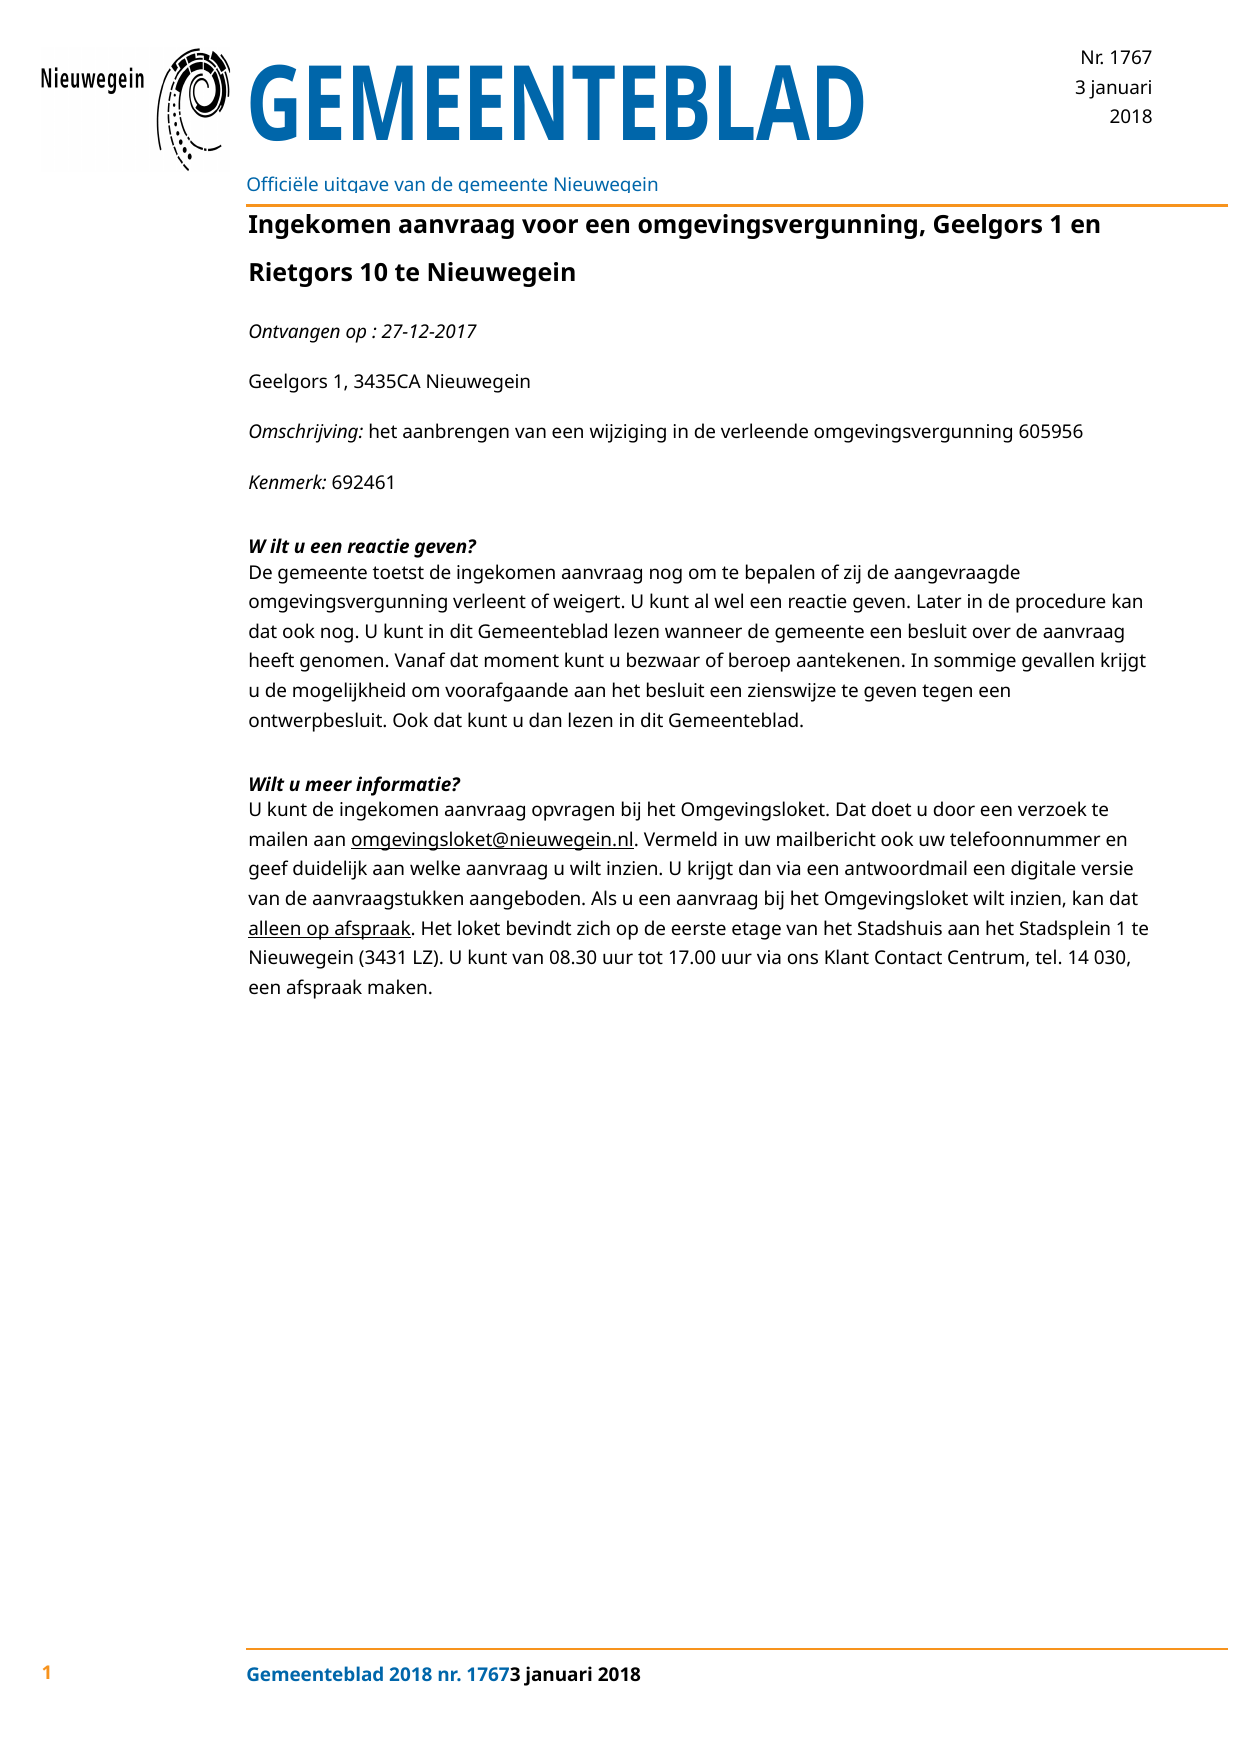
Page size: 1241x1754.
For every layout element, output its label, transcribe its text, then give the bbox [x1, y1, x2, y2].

text Wilt u meer informatie? [248, 771, 1152, 796]
text Geelgors 1, 3435CA Nieuwegein [248, 368, 1152, 394]
text Kenmerk: 692461 [248, 469, 1152, 495]
text Ontvangen op : 27-12-2017 [248, 318, 1152, 344]
text Omschrijving: het aanbrengen van een wijziging in de verleende omgevingsvergunning 605956 [248, 419, 1152, 444]
text De gemeente toetst de ingekomen aanvraag nog om te bepalen of zij de aangevraagde omgevingsvergunning verleent of weigert. U kunt al wel een reactie geven. Later in de procedure kan dat ook nog. U kunt in dit Gemeenteblad lezen wanneer de gemeente een besluit over de aanvraag heeft genomen. Vanaf dat moment kunt u bezwaar of beroep aantekenen. In sommige gevallen krijgt u de mogelijkheid om voorafgaande aan het besluit een zienswijze te geven tegen een ontwerpbesluit. Ook dat kunt u dan lezen in dit Gemeenteblad. [248, 559, 1152, 732]
text W ilt u een reactie geven? [248, 533, 1152, 559]
text Ingekomen aanvraag voor een omgevingsvergunning, Geelgors 1 en Rietgors 10 te Nieuwegein [248, 207, 1152, 288]
picture [41, 47, 231, 172]
text U kunt de ingekomen aanvraag opvragen bij het Omgevingsloket. Dat doet u door een verzoek te mailen aan omgevingsloket@nieuwegein.nl. Vermeld in uw mailbericht ook uw telefoonnummer en geef duidelijk aan welke aanvraag u wilt inzien. U krijgt dan via een antwoordmail een digitale versie van de aanvraagstukken aangeboden. Als u een aanvraag bij het Omgevingsloket wilt inzien, kan dat alleen op afspraak. Het loket bevindt zich op de eerste etage van het Stadshuis aan het Stadsplein 1 te Nieuwegein (3431 LZ). U kunt van 08.30 uur tot 17.00 uur via ons Klant Contact Centrum, tel. 14 030, een afspraak maken. [248, 796, 1152, 1000]
